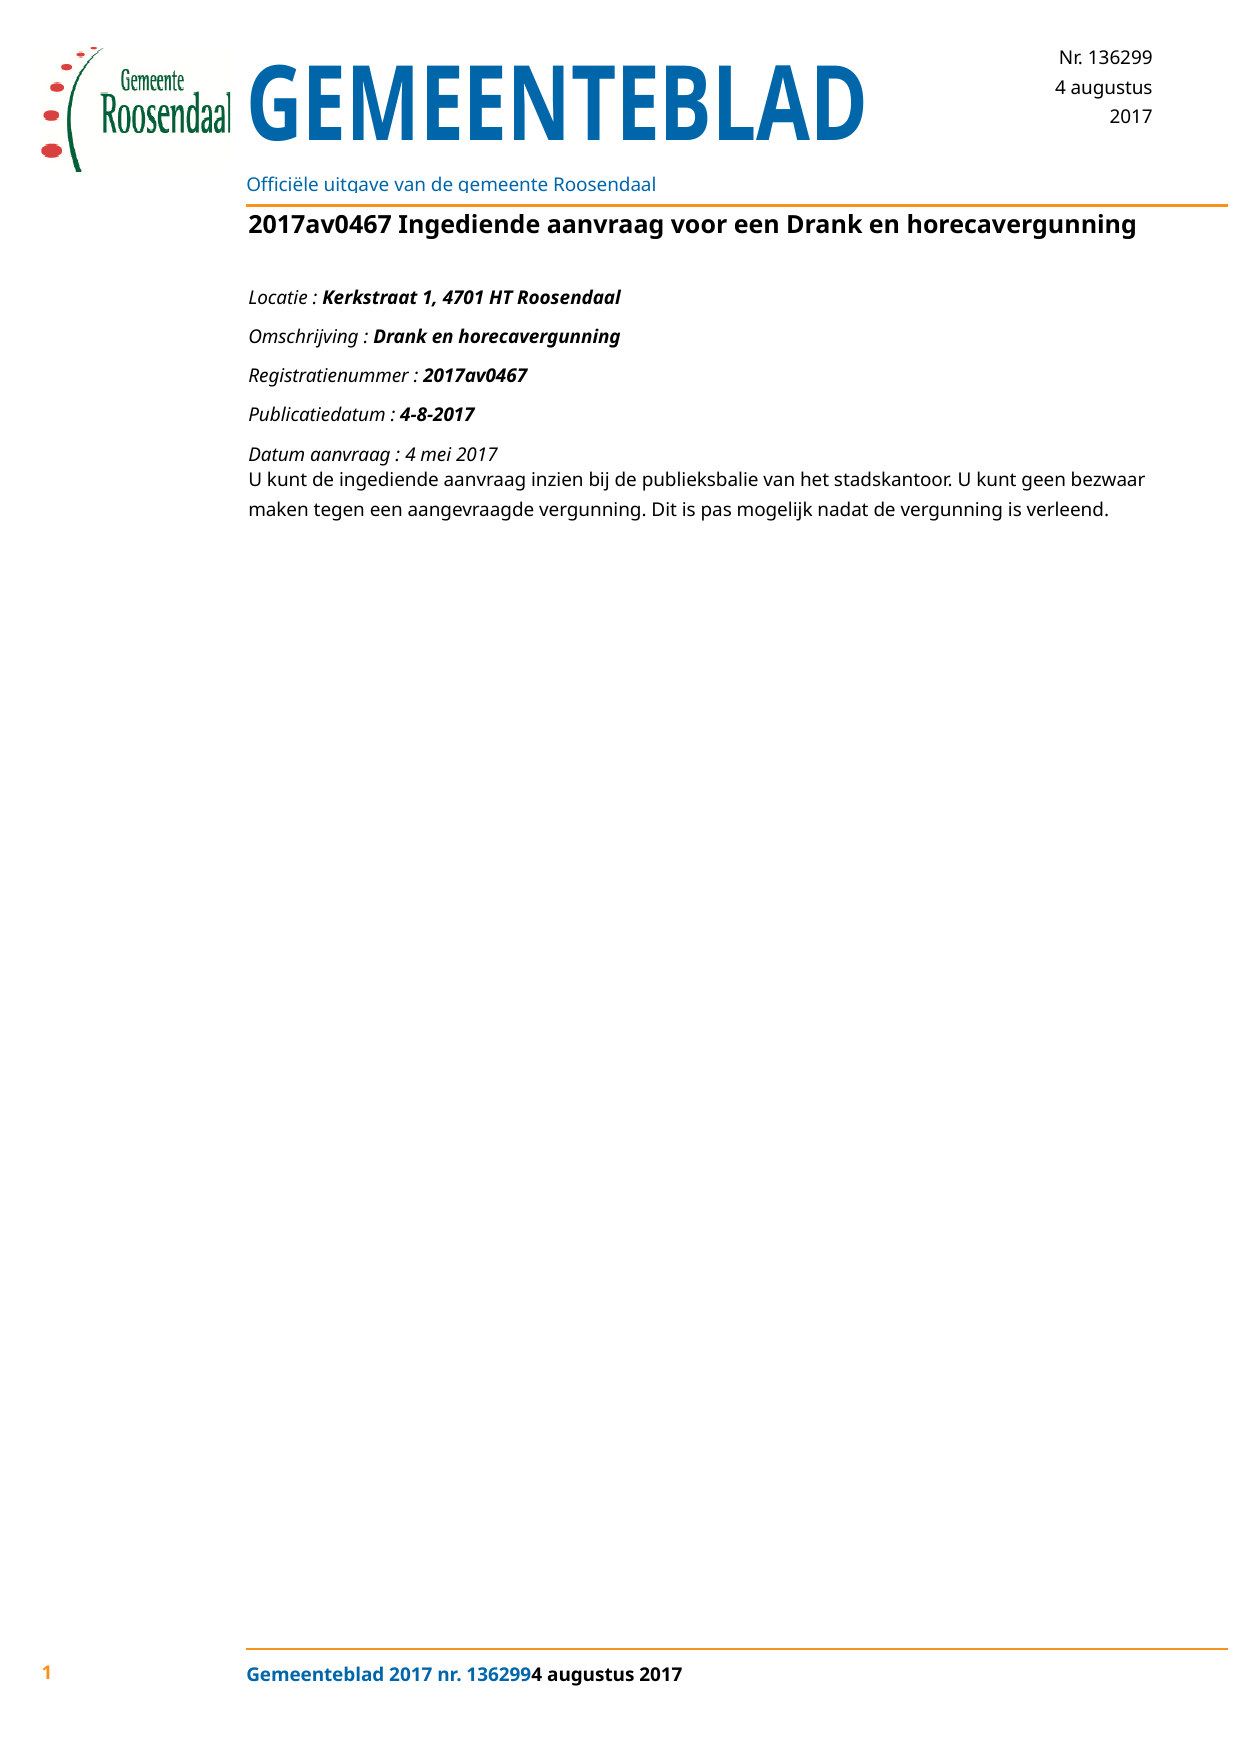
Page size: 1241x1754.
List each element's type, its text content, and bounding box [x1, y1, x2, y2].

text U kunt de ingediende aanvraag inzien bij de publieksbalie van het stadskantoor. U kunt geen bezwaar maken tegen een aangevraagde vergunning. Dit is pas mogelijk nadat de vergunning is verleend. [248, 467, 1152, 522]
text Omschrijving : Drank en horecavergunning [248, 323, 1152, 349]
text 2017av0467 Ingediende aanvraag voor een Drank en horecavergunning [248, 207, 1152, 241]
picture [41, 47, 231, 172]
text Datum aanvraag : 4 mei 2017 [248, 441, 1152, 467]
text Locatie : Kerkstraat 1, 4701 HT Roosendaal [248, 284, 1152, 309]
text Registratienummer : 2017av0467 [248, 362, 1152, 388]
text Publicatiedatum : 4-8-2017 [248, 402, 1152, 427]
